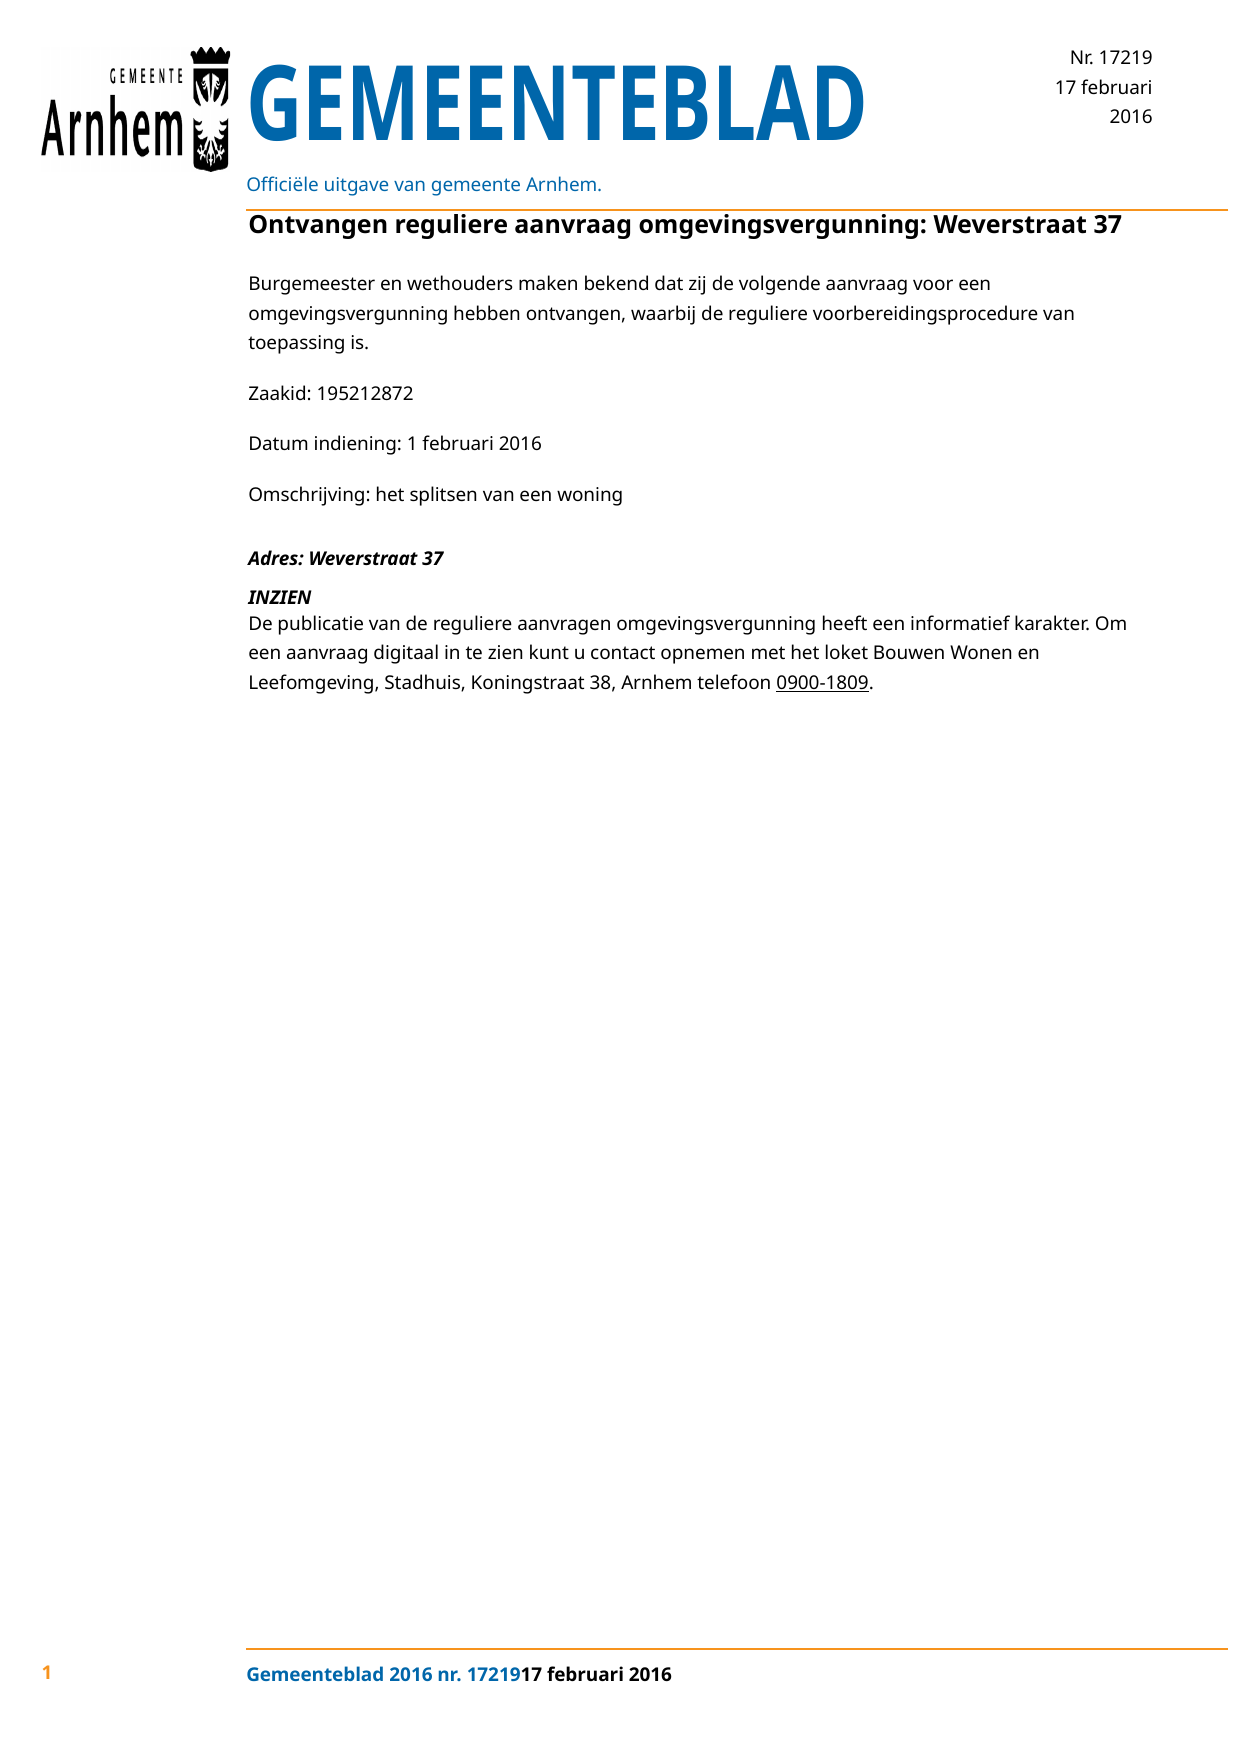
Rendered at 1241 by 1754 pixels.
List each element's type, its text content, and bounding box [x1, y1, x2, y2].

text Ontvangen reguliere aanvraag omgevingsvergunning: Weverstraat 37 [248, 211, 1152, 241]
text Adres: Weverstraat 37 [248, 545, 1152, 570]
picture [41, 47, 231, 172]
text Datum indiening: 1 februari 2016 [248, 430, 1152, 456]
text Burgemeester en wethouders maken bekend dat zij de volgende aanvraag voor een omgevingsvergunning hebben ontvangen, waarbij de reguliere voorbereidingsprocedure van toepassing is. [248, 270, 1152, 355]
text Omschrijving: het splitsen van een woning [248, 481, 1152, 506]
text Zaakid: 195212872 [248, 380, 1152, 406]
text INZIEN [248, 584, 1152, 610]
text De publicatie van de reguliere aanvragen omgevingsvergunning heeft een informatief karakter. Om een aanvraag digitaal in te zien kunt u contact opnemen met het loket Bouwen Wonen en Leefomgeving, Stadhuis, Koningstraat 38, Arnhem telefoon 0900-1809. [248, 610, 1152, 694]
